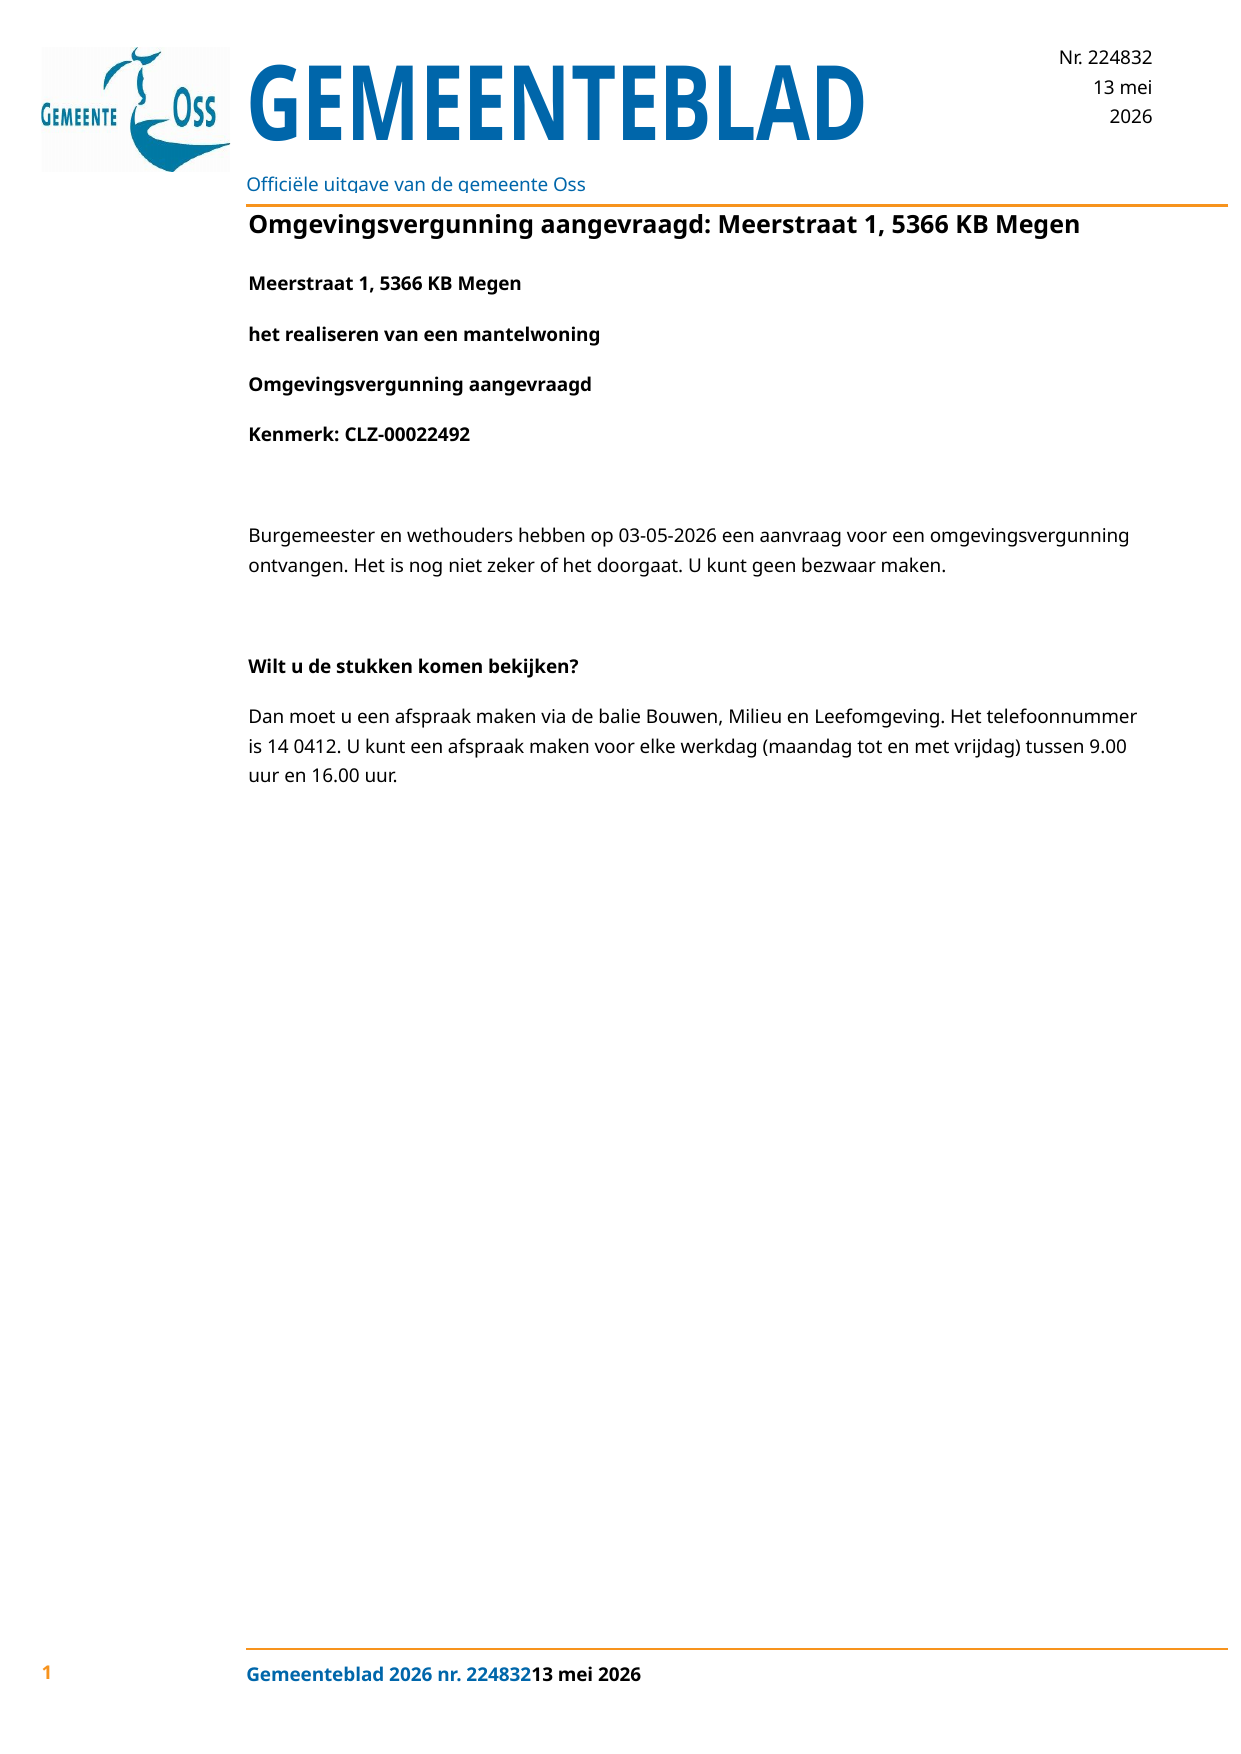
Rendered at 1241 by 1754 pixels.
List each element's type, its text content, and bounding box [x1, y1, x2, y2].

picture [41, 47, 231, 172]
text Kenmerk: CLZ-00022492 [248, 422, 1152, 447]
text Burgemeester en wethouders hebben op 03-05-2026 een aanvraag voor een omgevingsvergunning ontvangen. Het is nog niet zeker of het doorgaat. U kunt geen bezwaar maken. [248, 522, 1152, 578]
text Omgevingsvergunning aangevraagd: Meerstraat 1, 5366 KB Megen [248, 207, 1152, 241]
text Dan moet u een afspraak maken via de balie Bouwen, Milieu en Leefomgeving. Het telefoonnummer is 14 0412. U kunt een afspraak maken voor elke werkdag (maandag tot en met vrijdag) tussen 9.00 uur en 16.00 uur. [248, 703, 1152, 788]
text Meerstraat 1, 5366 KB Megen [248, 270, 1152, 296]
text het realiseren van een mantelwoning [248, 321, 1152, 346]
text Wilt u de stukken komen bekijken? [248, 653, 1152, 678]
text Omgevingsvergunning aangevraagd [248, 371, 1152, 397]
